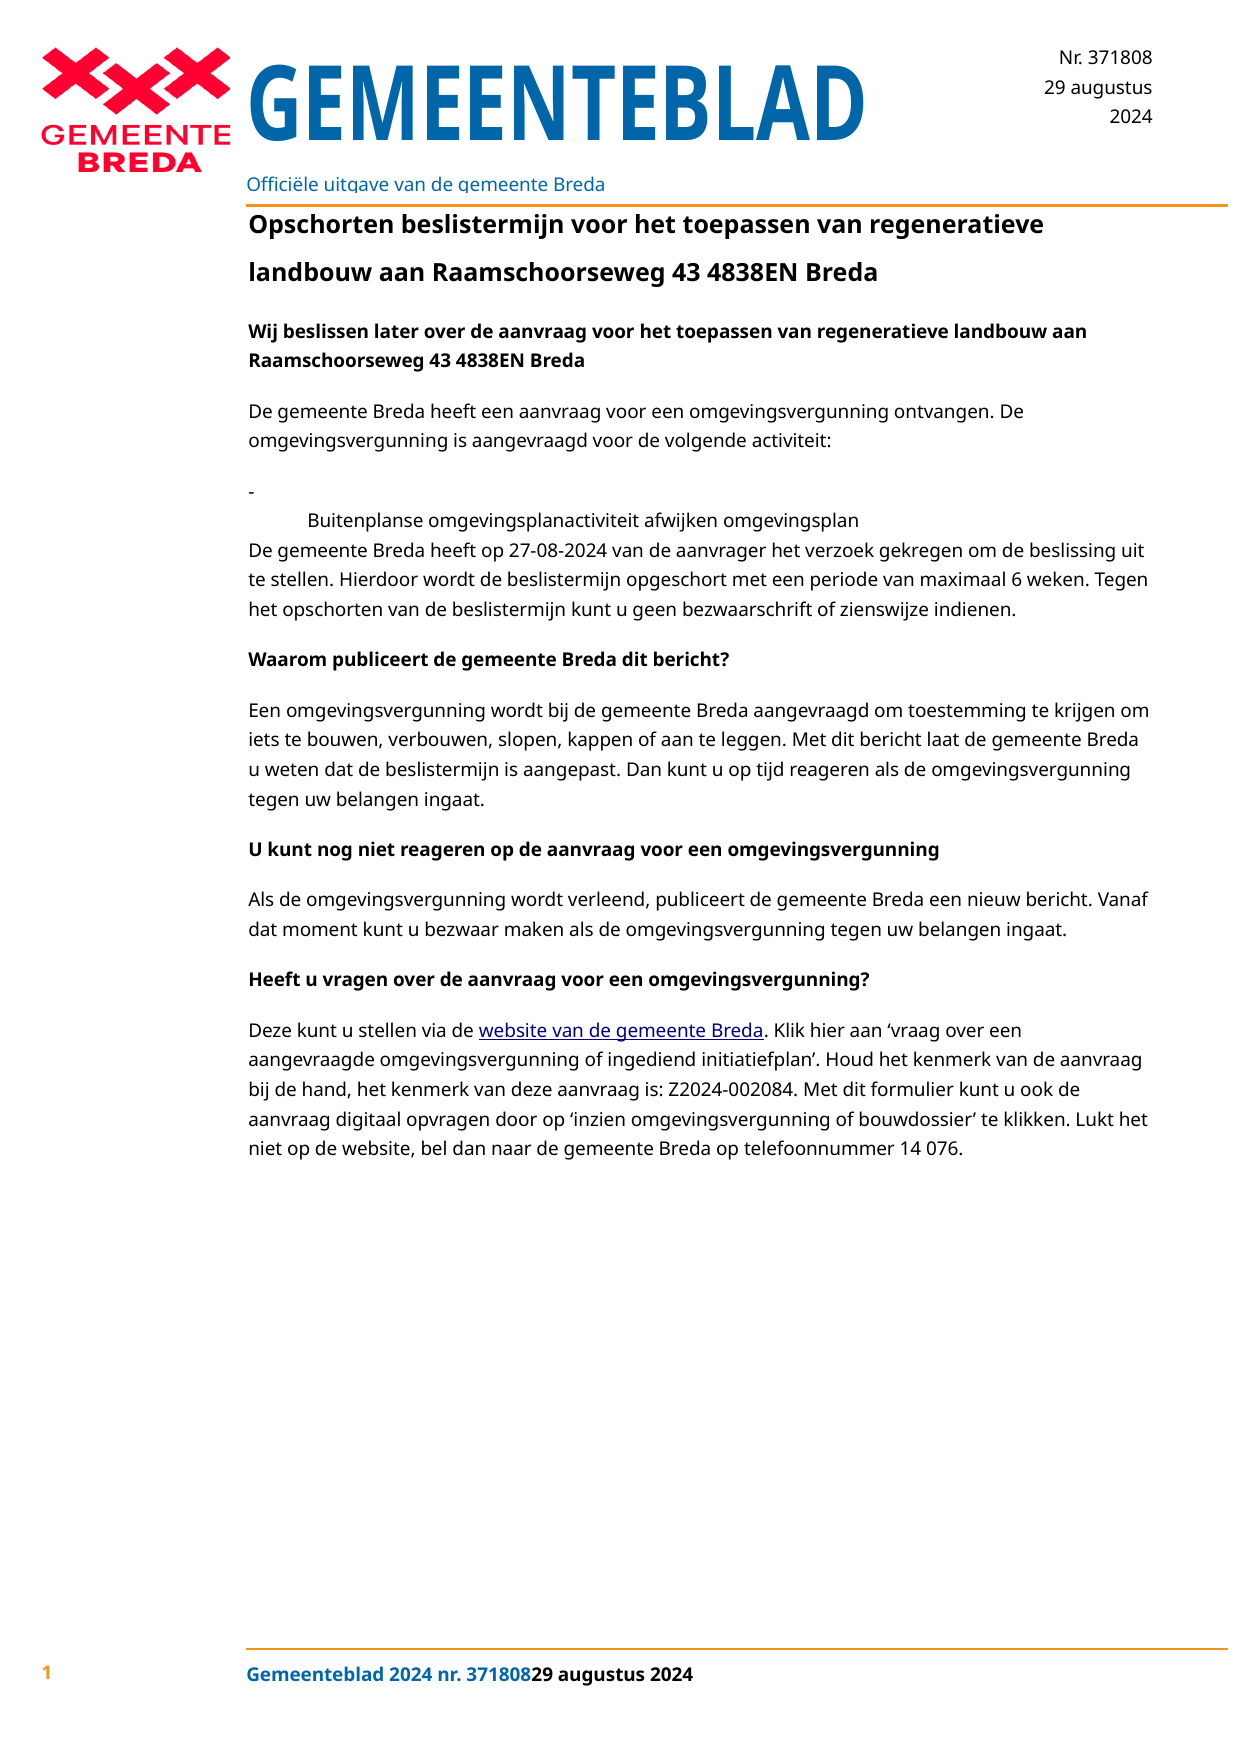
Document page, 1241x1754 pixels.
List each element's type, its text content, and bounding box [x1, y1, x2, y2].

text U kunt nog niet reageren op de aanvraag voor een omgevingsvergunning [248, 836, 1152, 862]
text Een omgevingsvergunning wordt bij de gemeente Breda aangevraagd om toestemming te krijgen om iets te bouwen, verbouwen, slopen, kappen of aan te leggen. Met dit bericht laat de gemeente Breda u weten dat de beslistermijn is aangepast. Dan kunt u op tijd reageren als de omgevingsvergunning tegen uw belangen ingaat. [248, 697, 1152, 812]
list Buitenplanse omgevingsplanactiviteit afwijken omgevingsplan [248, 507, 1152, 533]
text Wij beslissen later over de aanvraag voor het toepassen van regeneratieve landbouw aan Raamschoorseweg 43 4838EN Breda [248, 318, 1152, 373]
text De gemeente Breda heeft op 27-08-2024 van de aanvrager het verzoek gekregen om de beslissing uit te stellen. Hierdoor wordt de beslistermijn opgeschort met een periode van maximaal 6 weken. Tegen het opschorten van de beslistermijn kunt u geen bezwaarschrift of zienswijze indienen. [248, 537, 1152, 622]
text Als de omgevingsvergunning wordt verleend, publiceert de gemeente Breda een nieuw bericht. Vanaf dat moment kunt u bezwaar maken als de omgevingsvergunning tegen uw belangen ingaat. [248, 887, 1152, 942]
text Heeft u vragen over de aanvraag voor een omgevingsvergunning? [248, 967, 1152, 992]
text Opschorten beslistermijn voor het toepassen van regeneratieve landbouw aan Raamschoorseweg 43 4838EN Breda [248, 207, 1152, 288]
text Waarom publiceert de gemeente Breda dit bericht? [248, 647, 1152, 672]
text De gemeente Breda heeft een aanvraag voor een omgevingsvergunning ontvangen. De omgevingsvergunning is aangevraagd voor de volgende activiteit: [248, 398, 1152, 453]
text Deze kunt u stellen via de website van de gemeente Breda. Klik hier aan ‘vraag over een aangevraagde omgevingsvergunning of ingediend initiatiefplan’. Houd het kenmerk van de aanvraag bij de hand, het kenmerk van deze aanvraag is: Z2024-002084. Met dit formulier kunt u ook de aanvraag digitaal opvragen door op ‘inzien omgevingsvergunning of bouwdossier’ te klikken. Lukt het niet op de website, bel dan naar de gemeente Breda op telefoonnummer 14 076. [248, 1017, 1152, 1161]
picture [41, 47, 231, 172]
